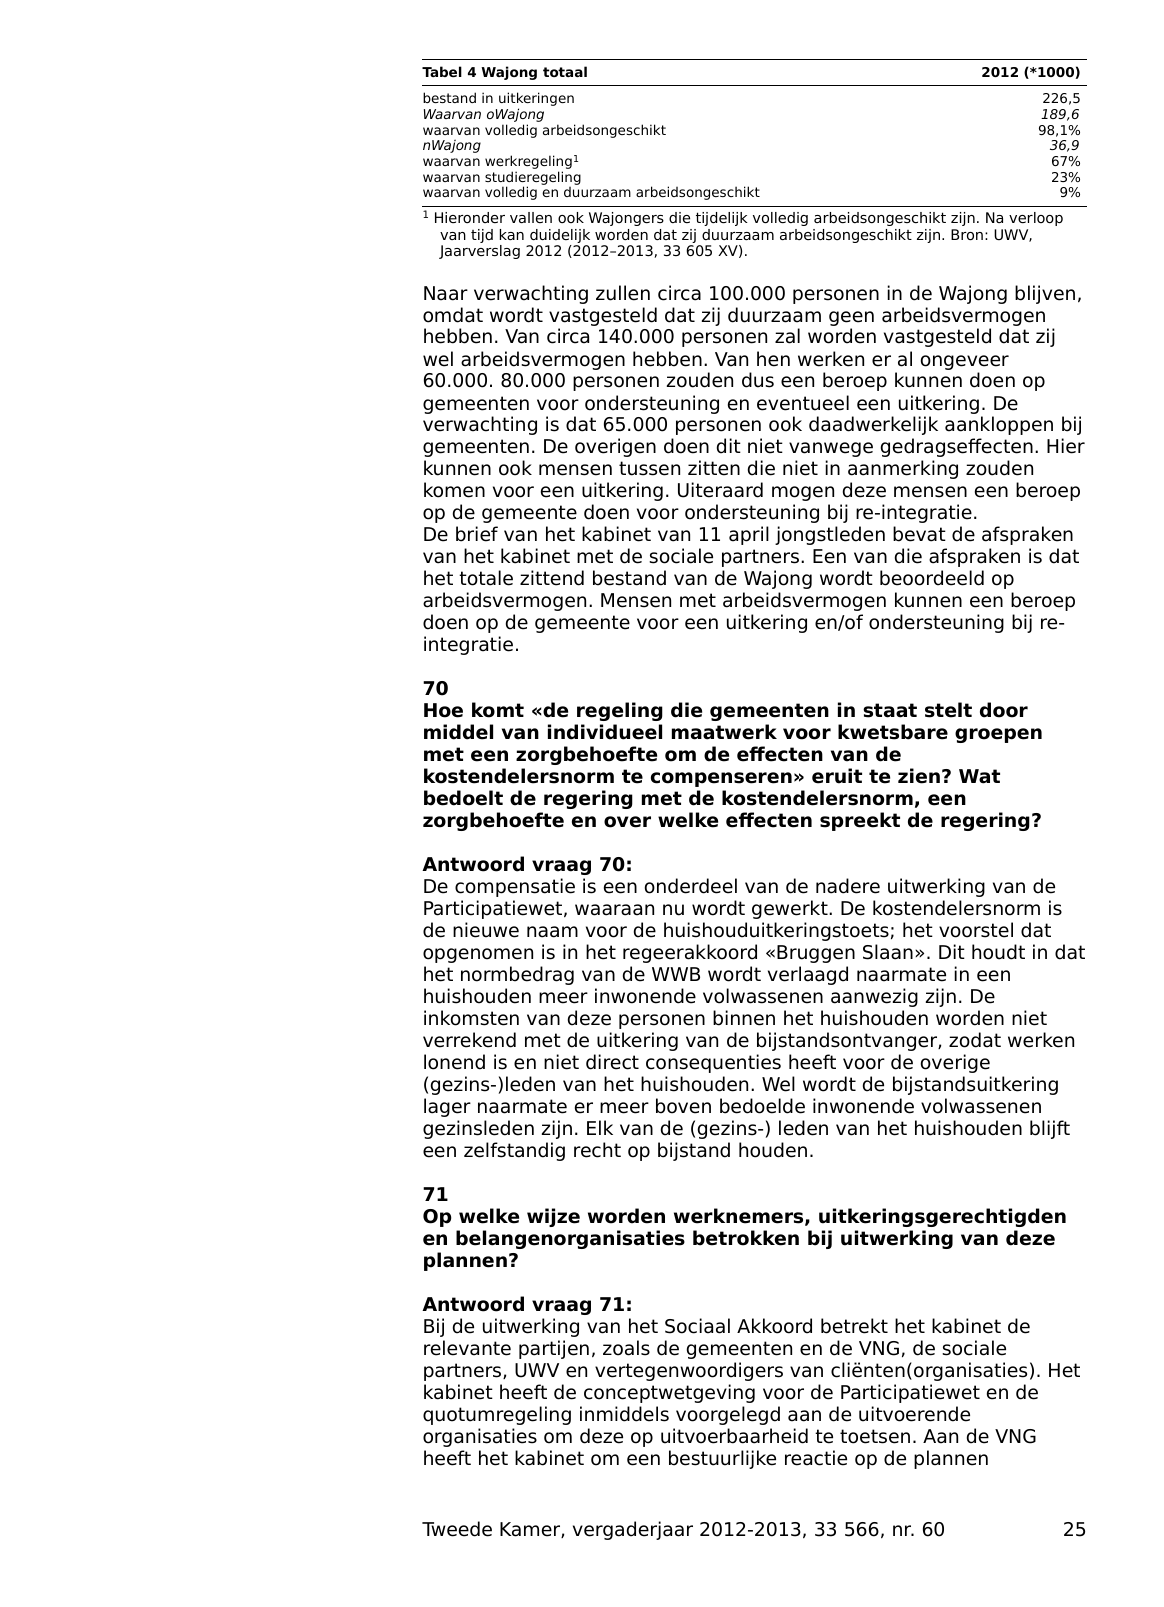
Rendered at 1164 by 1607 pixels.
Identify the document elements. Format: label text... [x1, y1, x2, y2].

text De brief van het kabinet van 11 april jongstleden bevat de afspraken van het kabinet met de sociale partners. Een van die afspraken is dat het totale zittend bestand van de Wajong wordt beoordeeld op arbeidsvermogen. Mensen met arbeidsvermogen kunnen een beroep doen op de gemeente voor een uitkering en/of ondersteuning bij re-integratie. [422, 524, 1087, 656]
text 70 [422, 678, 1087, 700]
table_cell 226,5 [920, 86, 1087, 107]
table_cell 9% [920, 185, 1087, 206]
text Hoe komt «de regeling die gemeenten in staat stelt door middel van individueel maatwerk voor kwetsbare groepen met een zorgbehoefte om de effecten van de kostendelersnorm te compenseren» eruit te zien? Wat bedoelt de regering met de kostendelersnorm, een zorgbehoefte en over welke effecten spreekt de regering? [422, 700, 1087, 832]
text De compensatie is een onderdeel van de nadere uitwerking van de Participatiewet, waaraan nu wordt gewerkt. De kostendelersnorm is de nieuwe naam voor de huishouduitkeringstoets; het voorstel dat opgenomen is in het regeerakkoord «Bruggen Slaan». Dit houdt in dat het normbedrag van de WWB wordt verlaagd naarmate in een huishouden meer inwonende volwassenen aanwezig zijn. De inkomsten van deze personen binnen het huishouden worden niet verrekend met de uitkering van de bijstandsontvanger, zodat werken lonend is en niet direct consequenties heeft voor de overige (gezins-)leden van het huishouden. Wel wordt de bijstandsuitkering lager naarmate er meer boven bedoelde inwonende volwassenen gezinsleden zijn. Elk van de (gezins-) leden van het huishouden blijft een zelfstandig recht op bijstand houden. [422, 876, 1087, 1162]
table_header Tabel 4 Wajong totaal [422, 60, 920, 85]
text 71 [422, 1184, 1087, 1206]
table_cell 98,1% [920, 123, 1087, 138]
text Antwoord vraag 71: [422, 1294, 1087, 1316]
text Op welke wijze worden werknemers, uitkeringsgerechtigden en belangenorganisaties betrokken bij uitwerking van deze plannen? [422, 1206, 1087, 1272]
table_cell 23% [920, 170, 1087, 185]
table_cell 189,6 [920, 107, 1087, 122]
table_cell 36,9 [920, 138, 1087, 154]
table_cell waarvan studieregeling [422, 170, 920, 185]
table_cell Waarvan oWajong [422, 107, 920, 122]
table_cell waarvan volledig arbeidsongeschikt [422, 123, 920, 138]
text Antwoord vraag 70: [422, 854, 1087, 876]
table_cell waarvan werkregeling1 [422, 154, 920, 169]
table_cell bestand in uitkeringen [422, 86, 920, 107]
text Naar verwachting zullen circa 100.000 personen in de Wajong blijven, omdat wordt vastgesteld dat zij duurzaam geen arbeidsvermogen hebben. Van circa 140.000 personen zal worden vastgesteld dat zij wel arbeidsvermogen hebben. Van hen werken er al ongeveer 60.000. 80.000 personen zouden dus een beroep kunnen doen op gemeenten voor ondersteuning en eventueel een uitkering. De verwachting is dat 65.000 personen ook daadwerkelijk aankloppen bij gemeenten. De overigen doen dit niet vanwege gedragseffecten. Hier kunnen ook mensen tussen zitten die niet in aanmerking zouden komen voor een uitkering. Uiteraard mogen deze mensen een beroep op de gemeente doen voor ondersteuning bij re-integratie. [422, 282, 1087, 524]
table_cell waarvan volledig en duurzaam arbeidsongeschikt [422, 185, 920, 206]
table_cell nWajong [422, 138, 920, 154]
text Bij de uitwerking van het Sociaal Akkoord betrekt het kabinet de relevante partijen, zoals de gemeenten en de VNG, de sociale partners, UWV en vertegenwoordigers van cliënten(organisaties). Het kabinet heeft de conceptwetgeving voor de Participatiewet en de quotumregeling inmiddels voorgelegd aan de uitvoerende organisaties om deze op uitvoerbaarheid te toetsen. Aan de VNG heeft het kabinet om een bestuurlijke reactie op de plannen [422, 1316, 1087, 1470]
table_cell 67% [920, 154, 1087, 169]
table_cell 1 Hieronder vallen ook Wajongers die tijdelijk volledig arbeidsongeschikt zijn. Na verloop van tijd kan duidelijk worden dat zij duurzaam arbeidsongeschikt zijn. Bron: UWV, Jaarverslag 2012 (2012–2013, 33 605 XV). [422, 207, 1087, 260]
table_header 2012 (*1000) [920, 60, 1087, 85]
